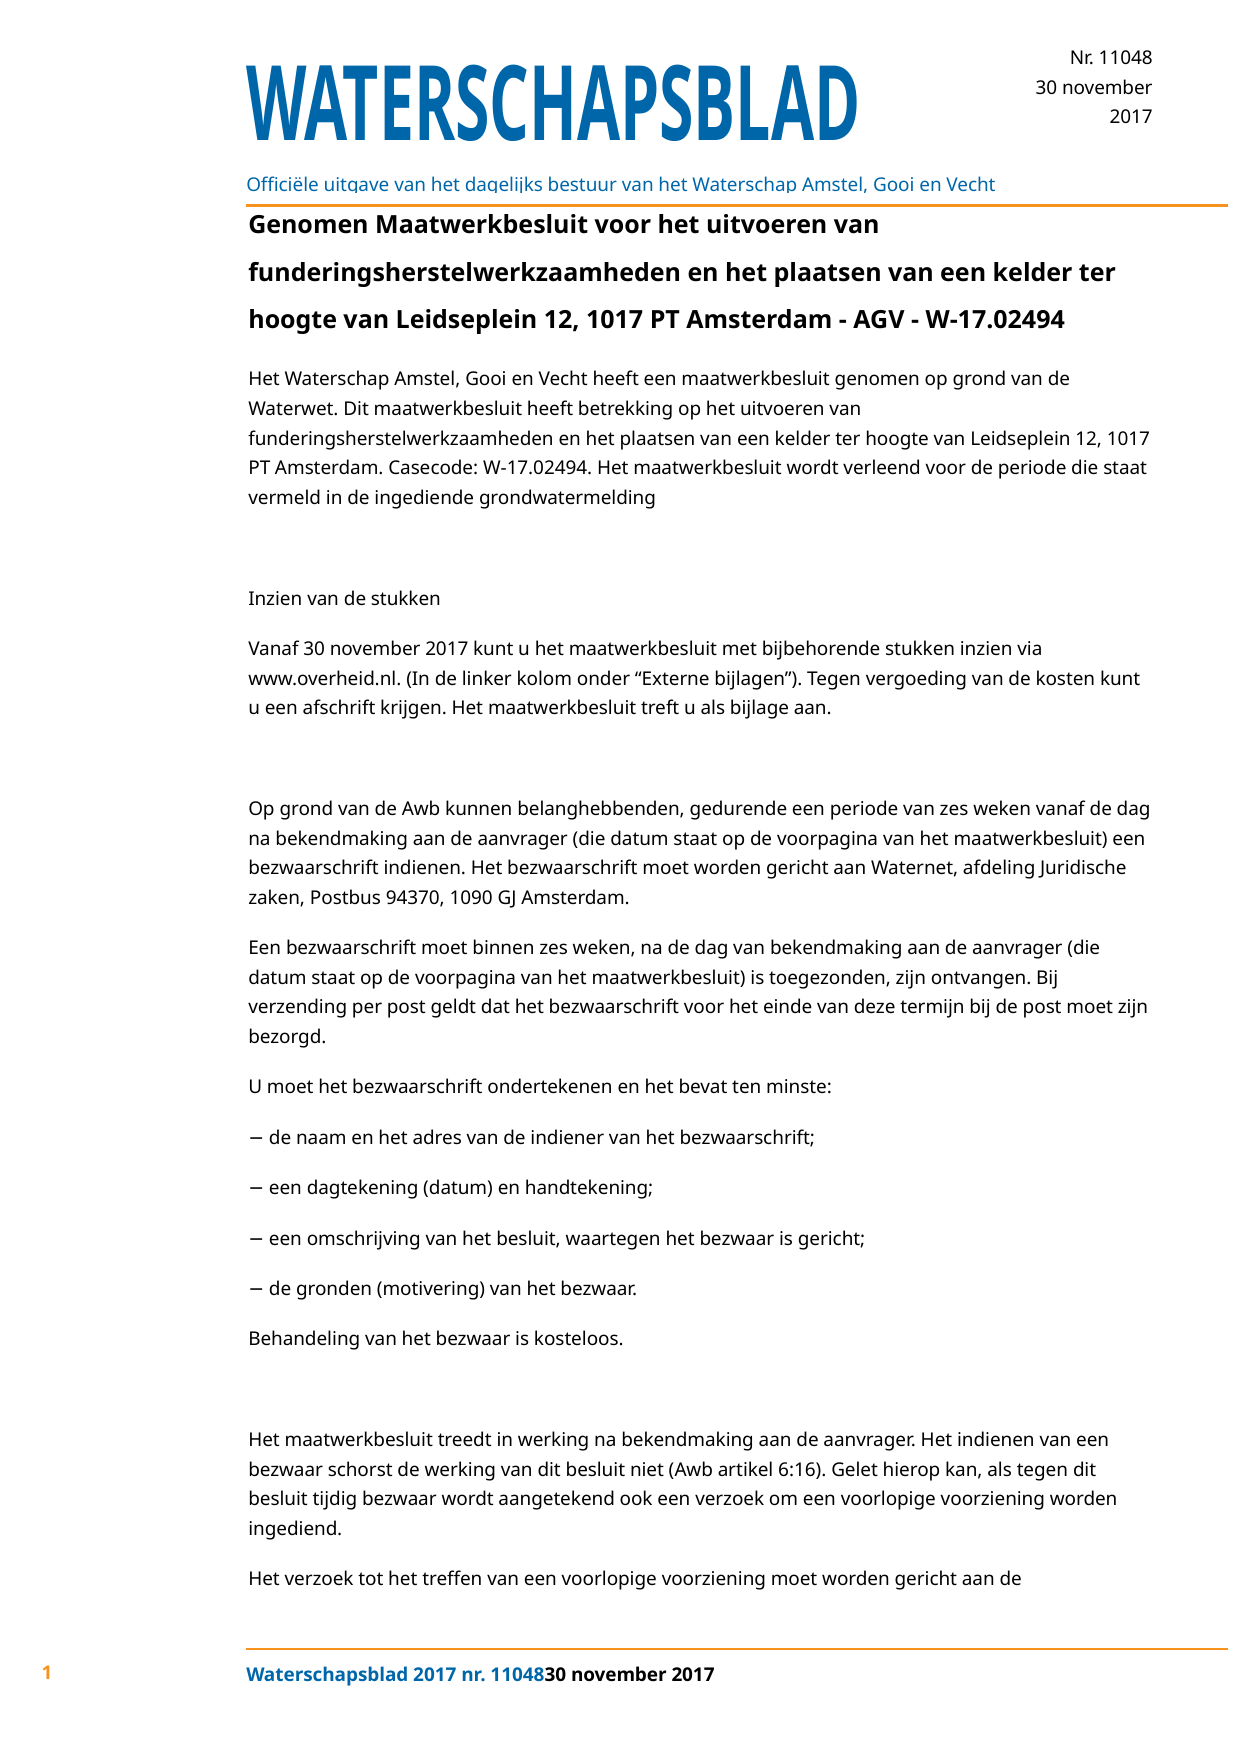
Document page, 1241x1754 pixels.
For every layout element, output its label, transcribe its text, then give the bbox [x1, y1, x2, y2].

text Een bezwaarschrift moet binnen zes weken, na de dag van bekendmaking aan de aanvrager (die datum staat op de voorpagina van het maatwerkbesluit) is toegezonden, zijn ontvangen. Bij verzending per post geldt dat het bezwaarschrift voor het einde van deze termijn bij de post moet zijn bezorgd. [248, 934, 1152, 1049]
text − een omschrijving van het besluit, waartegen het bezwaar is gericht; [248, 1225, 1152, 1250]
text Op grond van de Awb kunnen belanghebbenden, gedurende een periode van zes weken vanaf de dag na bekendmaking aan de aanvrager (die datum staat op de voorpagina van het maatwerkbesluit) een bezwaarschrift indienen. Het bezwaarschrift moet worden gericht aan Waternet, afdeling Juridische zaken, Postbus 94370, 1090 GJ Amsterdam. [248, 795, 1152, 909]
text Inzien van de stukken [248, 585, 1152, 610]
text Behandeling van het bezwaar is kosteloos. [248, 1326, 1152, 1351]
text − de naam en het adres van de indiener van het bezwaarschrift; [248, 1124, 1152, 1149]
text U moet het bezwaarschrift ondertekenen en het bevat ten minste: [248, 1073, 1152, 1099]
text − de gronden (motivering) van het bezwaar. [248, 1275, 1152, 1301]
text Het maatwerkbesluit treedt in werking na bekendmaking aan de aanvrager. Het indienen van een bezwaar schorst de werking van dit besluit niet (Awb artikel 6:16). Gelet hierop kan, als tegen dit besluit tijdig bezwaar wordt aangetekend ook een verzoek om een voorlopige voorziening worden ingediend. [248, 1426, 1152, 1541]
text − een dagtekening (datum) en handtekening; [248, 1174, 1152, 1200]
text Het verzoek tot het treffen van een voorlopige voorziening moet worden gericht aan de [248, 1566, 1152, 1591]
text Vanaf 30 november 2017 kunt u het maatwerkbesluit met bijbehorende stukken inzien via www.overheid.nl. (In de linker kolom onder “Externe bijlagen”). Tegen vergoeding van de kosten kunt u een afschrift krijgen. Het maatwerkbesluit treft u als bijlage aan. [248, 635, 1152, 720]
picture [41, 47, 231, 172]
text Het Waterschap Amstel, Gooi en Vecht heeft een maatwerkbesluit genomen op grond van de Waterwet. Dit maatwerkbesluit heeft betrekking op het uitvoeren van funderingsherstelwerkzaamheden en het plaatsen van een kelder ter hoogte van Leidseplein 12, 1017 PT Amsterdam. Casecode: W-17.02494. Het maatwerkbesluit wordt verleend voor de periode die staat vermeld in de ingediende grondwatermelding [248, 366, 1152, 509]
text Genomen Maatwerkbesluit voor het uitvoeren van funderingsherstelwerkzaamheden en het plaatsen van een kelder ter hoogte van Leidseplein 12, 1017 PT Amsterdam - AGV - W-17.02494 [248, 207, 1152, 336]
